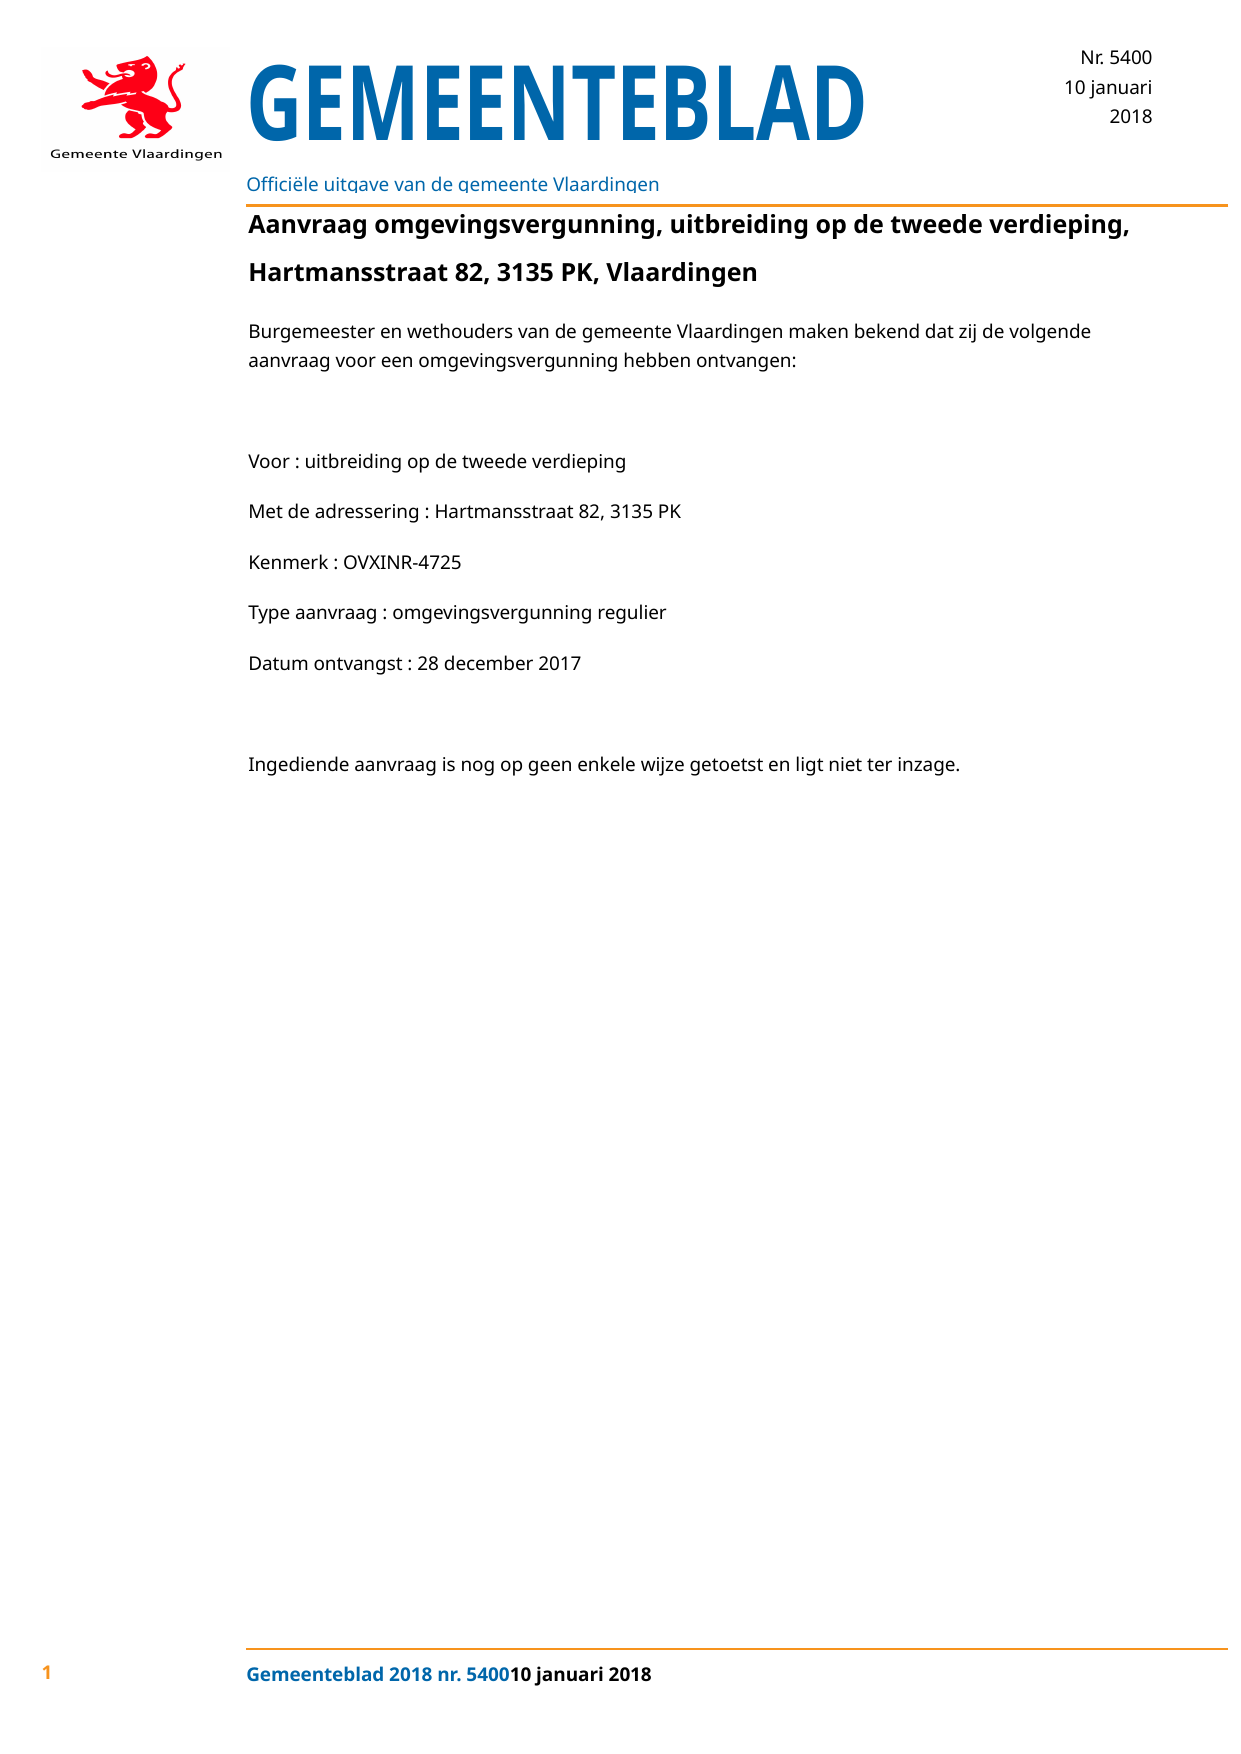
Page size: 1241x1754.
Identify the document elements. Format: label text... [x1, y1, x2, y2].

text Datum ontvangst : 28 december 2017 [248, 650, 1152, 676]
picture [41, 47, 231, 172]
text Type aanvraag : omgevingsvergunning regulier [248, 599, 1152, 625]
text Voor : uitbreiding op de tweede verdieping [248, 448, 1152, 474]
text Aanvraag omgevingsvergunning, uitbreiding op de tweede verdieping, Hartmansstraat 82, 3135 PK, Vlaardingen [248, 207, 1152, 288]
text Ingediende aanvraag is nog op geen enkele wijze getoetst en ligt niet ter inzage. [248, 751, 1152, 777]
text Kenmerk : OVXINR-4725 [248, 549, 1152, 575]
text Burgemeester en wethouders van de gemeente Vlaardingen maken bekend dat zij de volgende aanvraag voor een omgevingsvergunning hebben ontvangen: [248, 318, 1152, 373]
text Met de adressering : Hartmansstraat 82, 3135 PK [248, 499, 1152, 524]
